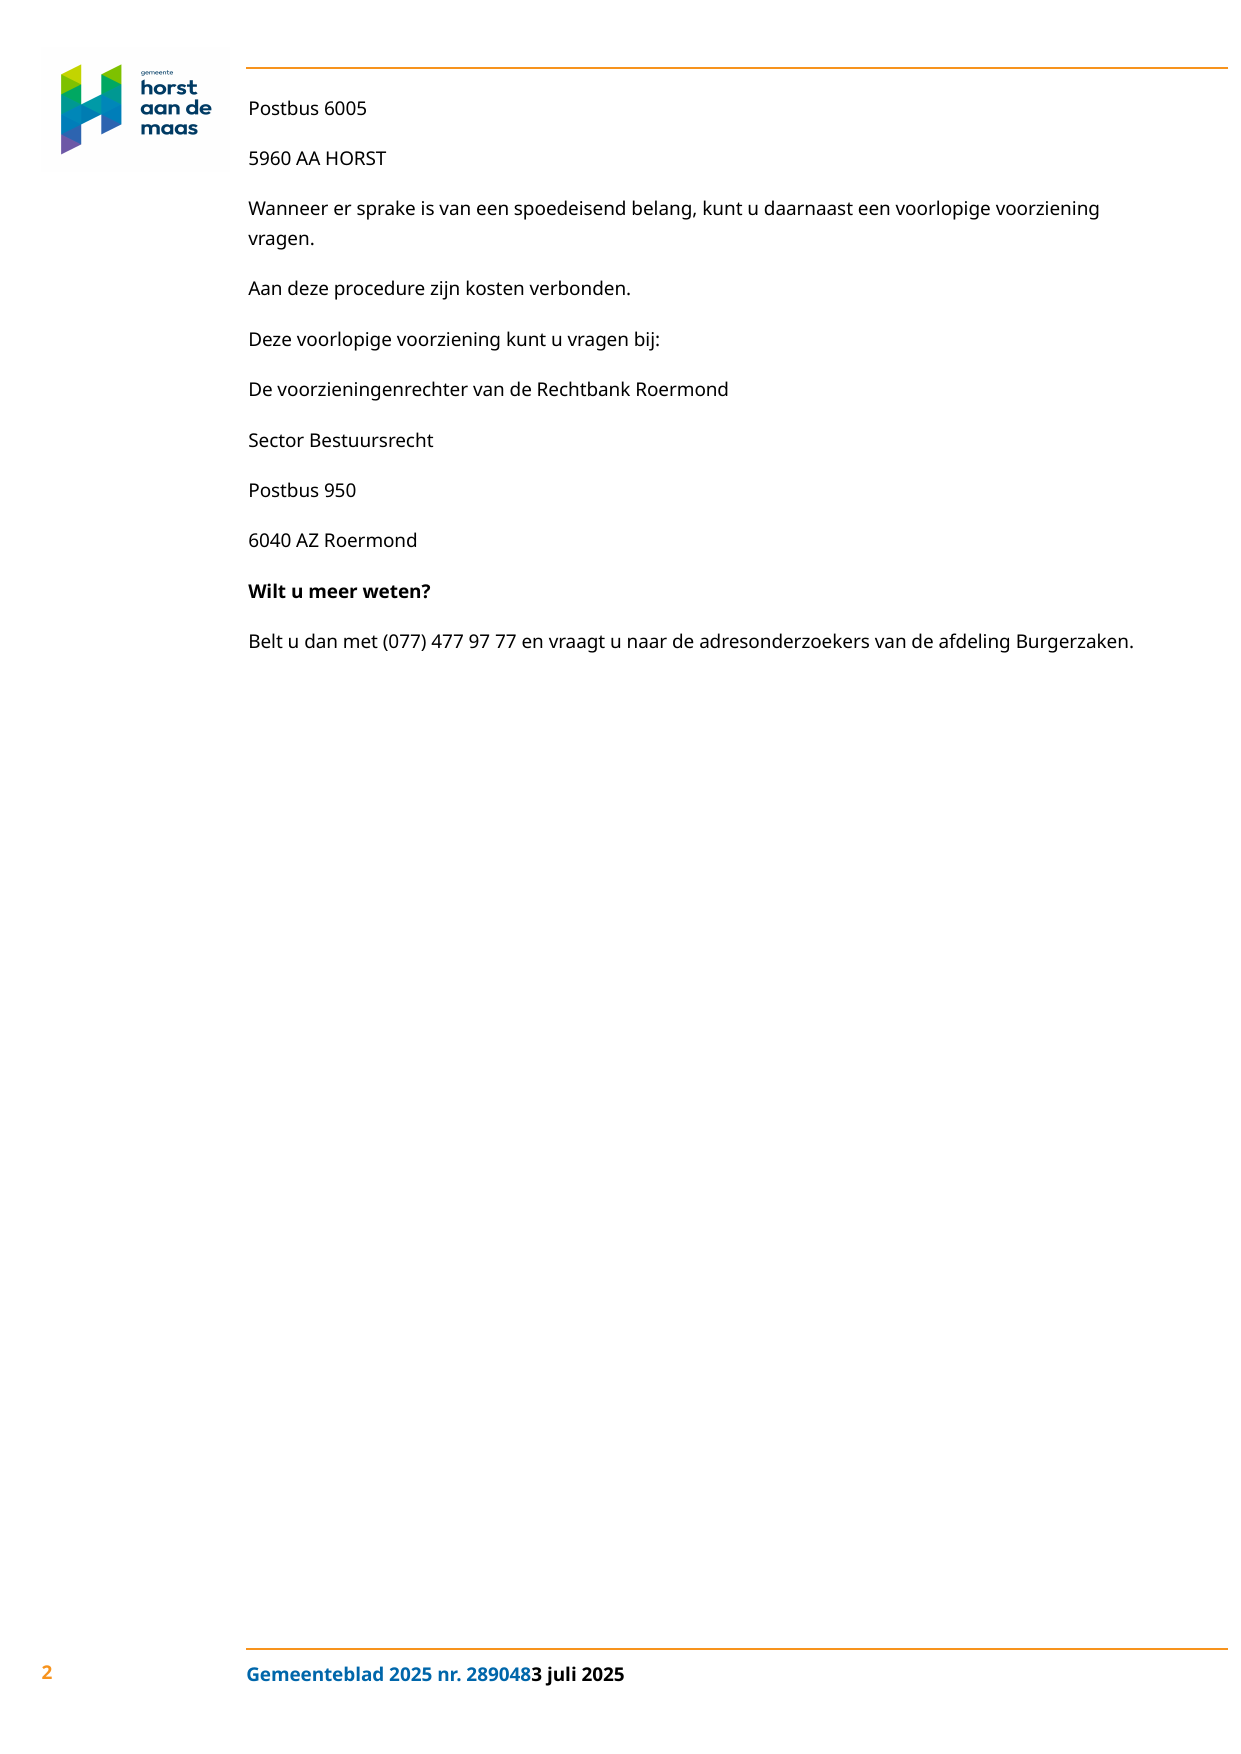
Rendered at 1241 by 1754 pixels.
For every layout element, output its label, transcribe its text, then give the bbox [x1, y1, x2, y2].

picture [41, 47, 231, 172]
text Deze voorlopige voorziening kunt u vragen bij: [248, 326, 1152, 352]
text Aan deze procedure zijn kosten verbonden. [248, 276, 1152, 301]
text Wilt u meer weten? [248, 578, 1152, 604]
text 6040 AZ Roermond [248, 528, 1152, 553]
text Belt u dan met (077) 477 97 77 en vraagt u naar de adresonderzoekers van de afdeling Burgerzaken. [248, 628, 1152, 654]
text 5960 AA HORST [248, 145, 1152, 171]
text Postbus 6005 [248, 95, 1152, 121]
text Sector Bestuursrecht [248, 427, 1152, 453]
text Wanneer er sprake is van een spoedeisend belang, kunt u daarnaast een voorlopige voorziening vragen. [248, 196, 1152, 251]
text De voorzieningenrechter van de Rechtbank Roermond [248, 376, 1152, 402]
text Postbus 950 [248, 477, 1152, 503]
